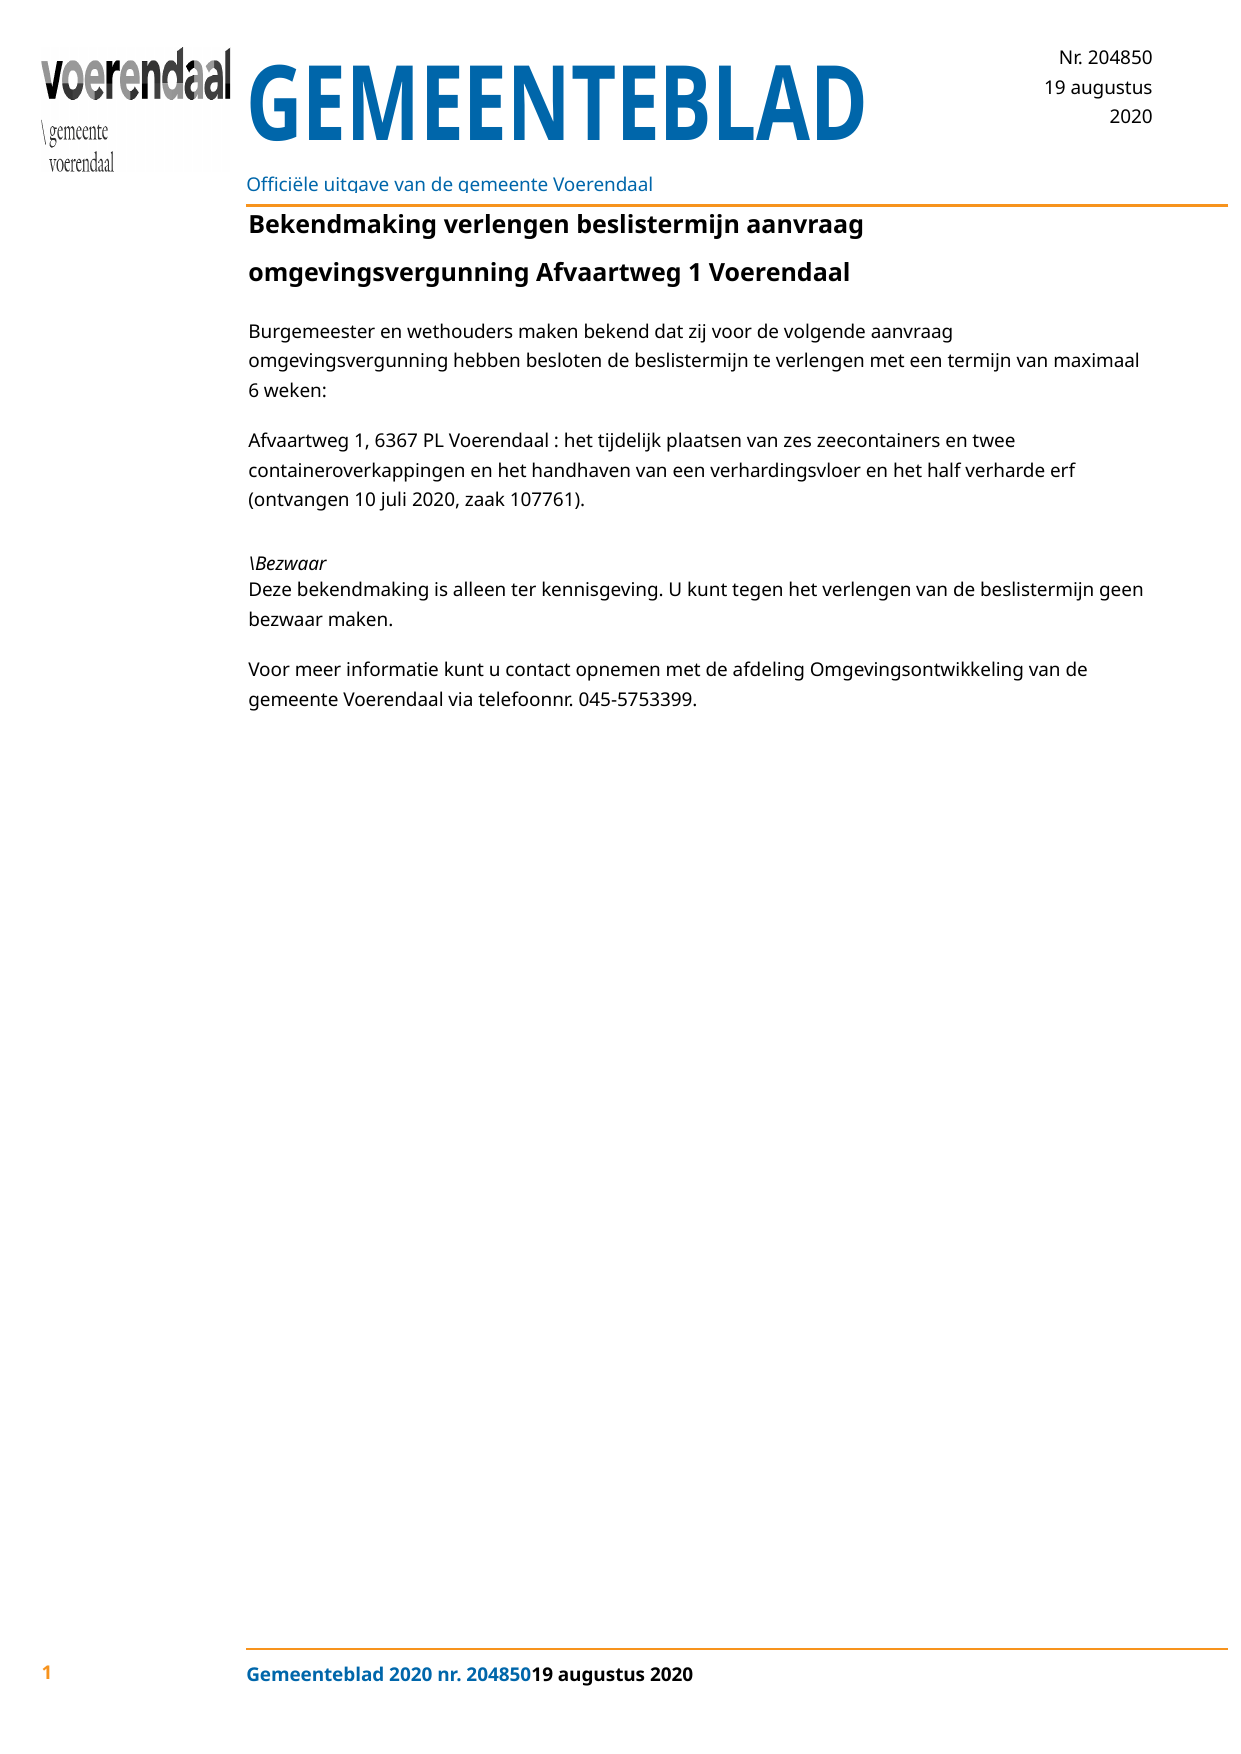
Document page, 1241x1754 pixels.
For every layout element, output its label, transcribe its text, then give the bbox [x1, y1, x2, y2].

text Deze bekendmaking is alleen ter kennisgeving. U kunt tegen het verlengen van de beslistermijn geen bezwaar maken. [248, 576, 1152, 632]
text Bekendmaking verlengen beslistermijn aanvraag omgevingsvergunning Afvaartweg 1 Voerendaal [248, 207, 1152, 288]
text Afvaartweg 1, 6367 PL Voerendaal : het tijdelijk plaatsen van zes zeecontainers en twee containeroverkappingen en het handhaven van een verhardingsvloer en het half verharde erf (ontvangen 10 juli 2020, zaak 107761). [248, 427, 1152, 512]
text Voor meer informatie kunt u contact opnemen met de afdeling Omgevingsontwikkeling van de gemeente Voerendaal via telefoonnr. 045-5753399. [248, 656, 1152, 712]
text Burgemeester en wethouders maken bekend dat zij voor de volgende aanvraag omgevingsvergunning hebben besloten de beslistermijn te verlengen met een termijn van maximaal 6 weken: [248, 318, 1152, 403]
picture [41, 47, 231, 172]
text \Bezwaar [248, 551, 1152, 576]
